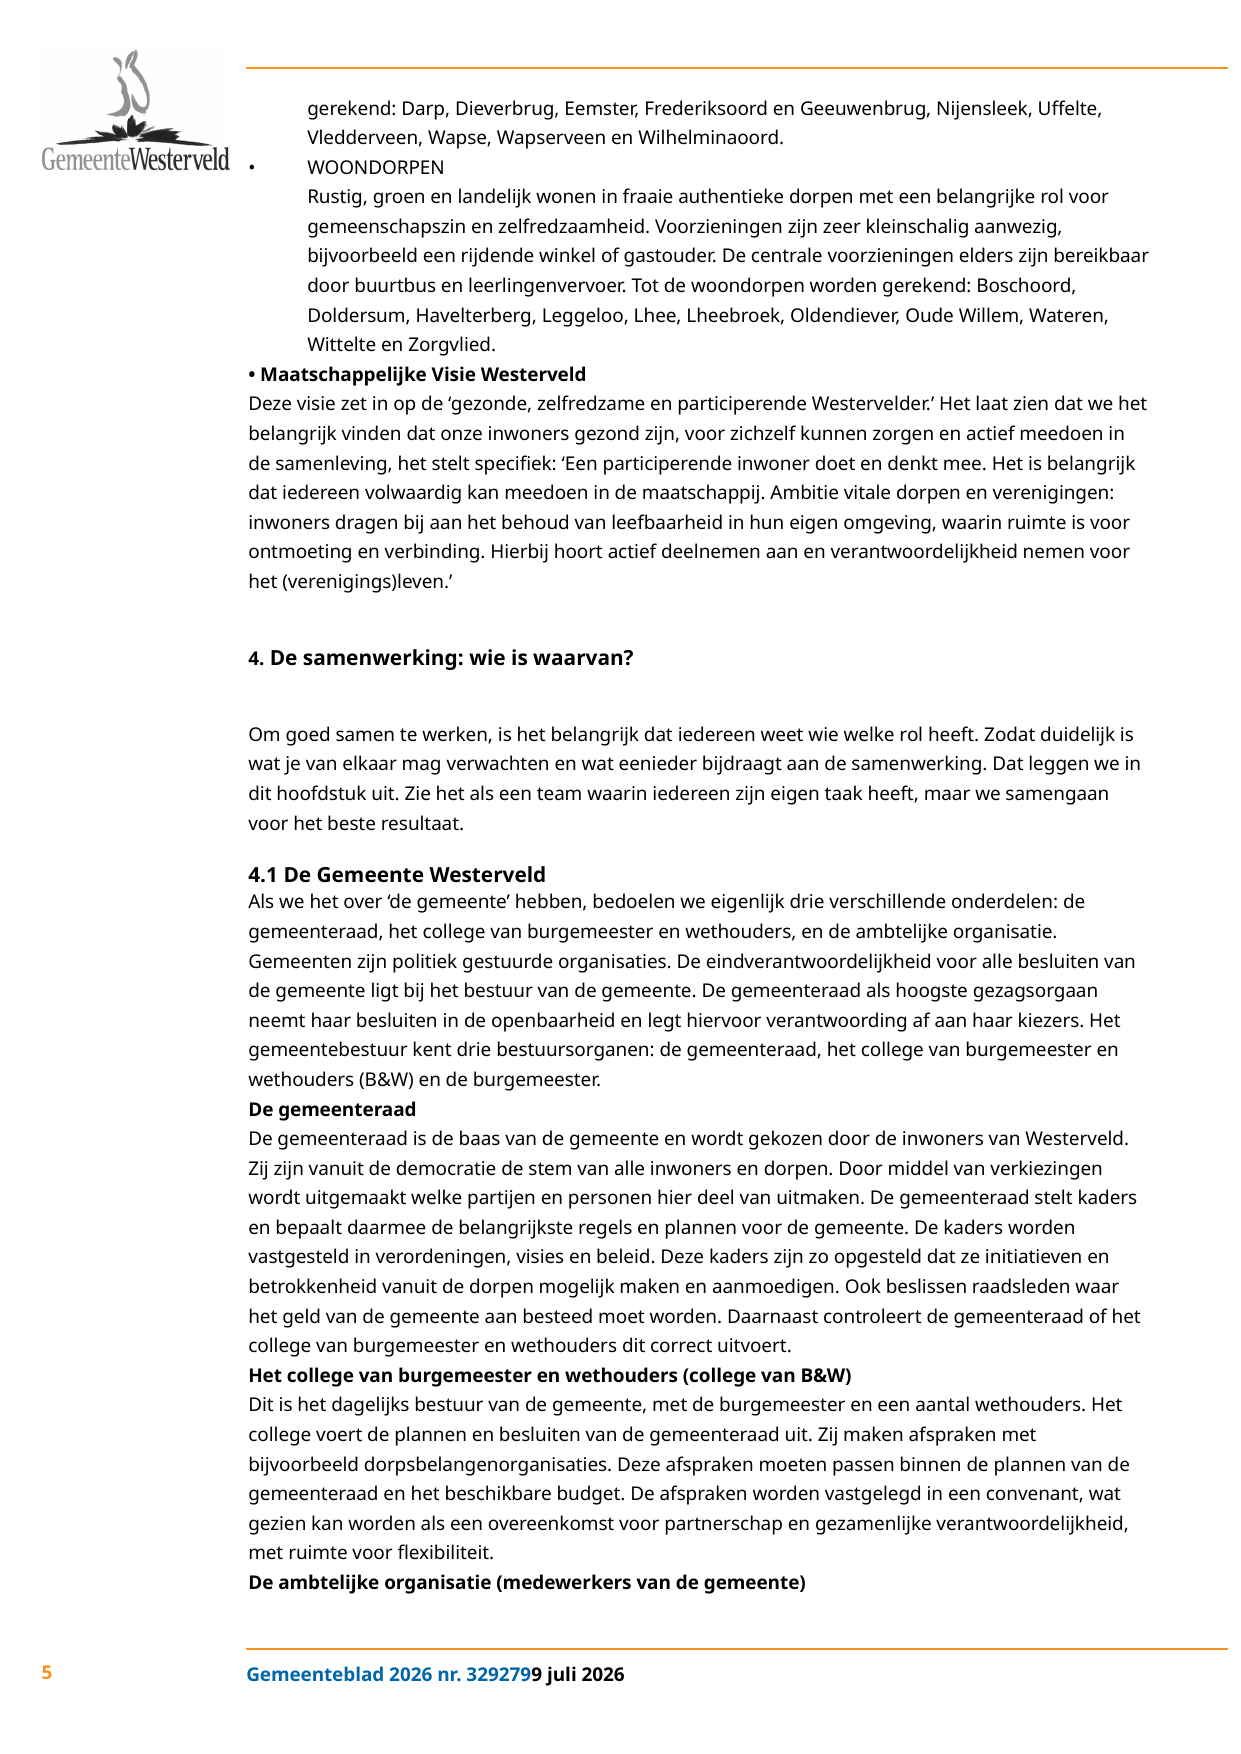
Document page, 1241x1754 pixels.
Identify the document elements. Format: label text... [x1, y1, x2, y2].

text De gemeenteraad is de baas van de gemeente en wordt gekozen door de inwoners van Westerveld. Zij zijn vanuit de democratie de stem van alle inwoners en dorpen. Door middel van verkiezingen wordt uitgemaakt welke partijen en personen hier deel van uitmaken. De gemeenteraad stelt kaders en bepaalt daarmee de belangrijkste regels en plannen voor de gemeente. De kaders worden vastgesteld in verordeningen, visies en beleid. Deze kaders zijn zo opgesteld dat ze initiatieven en betrokkenheid vanuit de dorpen mogelijk maken en aanmoedigen. Ook beslissen raadsleden waar het geld van de gemeente aan besteed moet worden. Daarnaast controleert de gemeenteraad of het college van burgemeester en wethouders dit correct uitvoert. [248, 1125, 1152, 1358]
text De gemeenteraad [248, 1096, 1152, 1121]
text 4.1 De Gemeente Westerveld [248, 860, 1152, 889]
text 4. De samenwerking: wie is waarvan? [248, 643, 1152, 672]
list Rustig, groen en landelijk wonen in fraaie authentieke dorpen met een belangrijke rol voor gemeenschapszin en zelfredzaamheid. Voorzieningen zijn zeer kleinschalig aanwezig, bijvoorbeeld een rijdende winkel of gastouder. De centrale voorzieningen elders zijn bereikbaar door buurtbus en leerlingenvervoer. Tot de woondorpen worden gerekend: Boschoord, Doldersum, Havelterberg, Leggeloo, Lhee, Lheebroek, Oldendiever, Oude Willem, Wateren, Wittelte en Zorgvlied. [248, 183, 1152, 357]
text Het college van burgemeester en wethouders (college van B&W) [248, 1362, 1152, 1388]
text • Maatschappelijke Visie Westerveld [248, 361, 1152, 387]
list WOONDORPEN [248, 154, 1152, 180]
text Om goed samen te werken, is het belangrijk dat iedereen weet wie welke rol heeft. Zodat duidelijk is wat je van elkaar mag verwachten en wat eenieder bijdraagt aan de samenwerking. Dat leggen we in dit hoofdstuk uit. Zie het als een team waarin iedereen zijn eigen taak heeft, maar we samengaan voor het beste resultaat. [248, 721, 1152, 836]
text Als we het over ‘de gemeente’ hebben, bedoelen we eigenlijk drie verschillende onderdelen: de gemeenteraad, het college van burgemeester en wethouders, en de ambtelijke organisatie. Gemeenten zijn politiek gestuurde organisaties. De eindverantwoordelijkheid voor alle besluiten van de gemeente ligt bij het bestuur van de gemeente. De gemeenteraad als hoogste gezagsorgaan neemt haar besluiten in de openbaarheid en legt hiervoor verantwoording af aan haar kiezers. Het gemeentebestuur kent drie bestuursorganen: de gemeenteraad, het college van burgemeester en wethouders (B&W) en de burgemeester. [248, 889, 1152, 1092]
text Deze visie zet in op de ‘gezonde, zelfredzame en participerende Westervelder.’ Het laat zien dat we het belangrijk vinden dat onze inwoners gezond zijn, voor zichzelf kunnen zorgen en actief meedoen in de samenleving, het stelt specifiek: ‘Een participerende inwoner doet en denkt mee. Het is belangrijk dat iedereen volwaardig kan meedoen in de maatschappij. Ambitie vitale dorpen en verenigingen: inwoners dragen bij aan het behoud van leefbaarheid in hun eigen omgeving, waarin ruimte is voor ontmoeting en verbinding. Hierbij hoort actief deelnemen aan en verantwoordelijkheid nemen voor het (verenigings)leven.’ [248, 391, 1152, 594]
list gerekend: Darp, Dieverbrug, Eemster, Frederiksoord en Geeuwenbrug, Nijensleek, Uffelte, Vledderveen, Wapse, Wapserveen en Wilhelminaoord. [248, 95, 1152, 150]
text De ambtelijke organisatie (medewerkers van de gemeente) [248, 1569, 1152, 1595]
text Dit is het dagelijks bestuur van de gemeente, met de burgemeester en een aantal wethouders. Het college voert de plannen en besluiten van de gemeenteraad uit. Zij maken afspraken met bijvoorbeeld dorpsbelangenorganisaties. Deze afspraken moeten passen binnen de plannen van de gemeenteraad en het beschikbare budget. De afspraken worden vastgelegd in een convenant, wat gezien kan worden als een overeenkomst voor partnerschap en gezamenlijke verantwoordelijkheid, met ruimte voor flexibiliteit. [248, 1392, 1152, 1565]
picture [41, 47, 231, 172]
